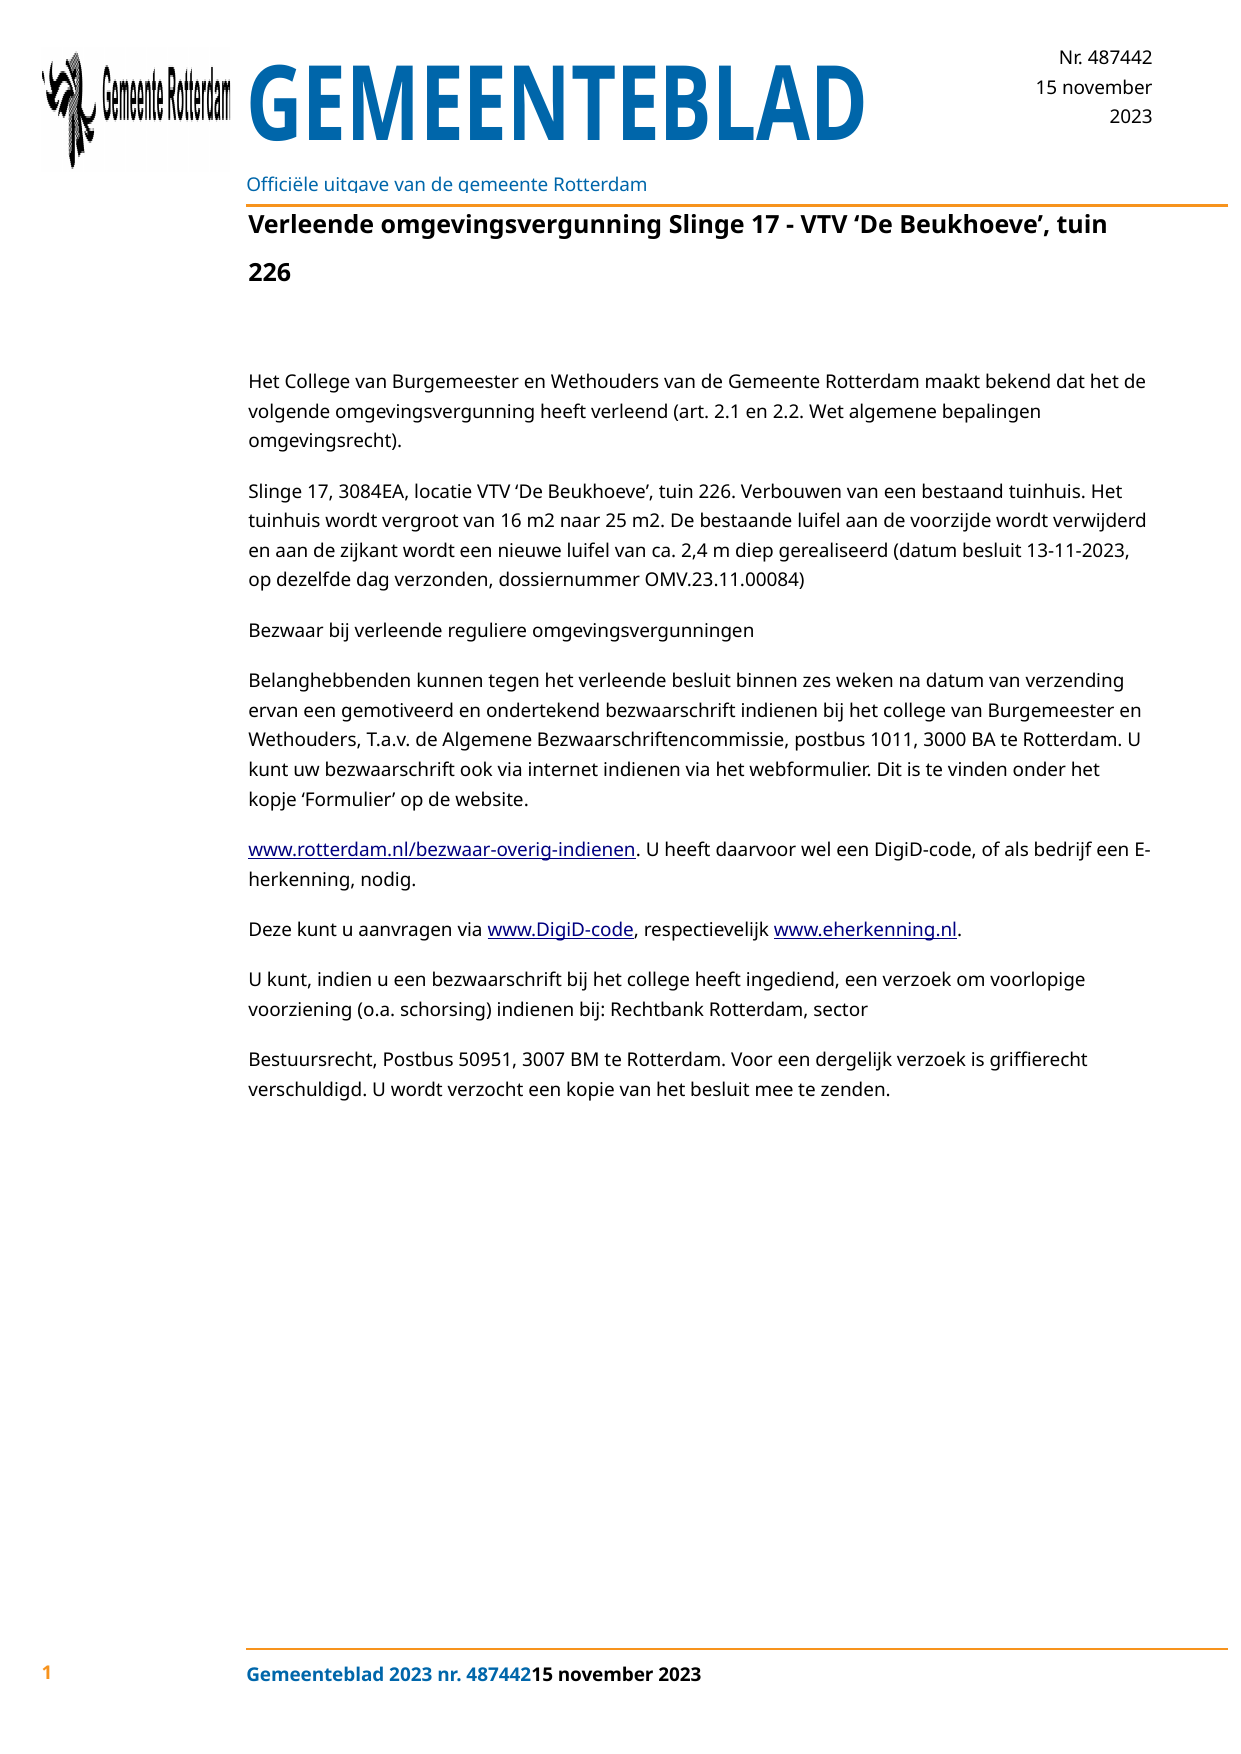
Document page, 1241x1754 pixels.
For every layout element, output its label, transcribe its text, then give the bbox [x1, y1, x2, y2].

text Verleende omgevingsvergunning Slinge 17 - VTV ‘De Beukhoeve’, tuin 226 [248, 207, 1152, 288]
text Bezwaar bij verleende reguliere omgevingsvergunningen [248, 617, 1152, 643]
text Bestuursrecht, Postbus 50951, 3007 BM te Rotterdam. Voor een dergelijk verzoek is griffierecht verschuldigd. U wordt verzocht een kopie van het besluit mee te zenden. [248, 1047, 1152, 1102]
text Deze kunt u aanvragen via www.DigiD-code, respectievelijk www.eherkenning.nl. [248, 916, 1152, 942]
picture [41, 47, 231, 172]
text Het College van Burgemeester en Wethouders van de Gemeente Rotterdam maakt bekend dat het de volgende omgevingsvergunning heeft verleend (art. 2.1 en 2.2. Wet algemene bepalingen omgevingsrecht). [248, 368, 1152, 453]
text U kunt, indien u een bezwaarschrift bij het college heeft ingediend, een verzoek om voorlopige voorziening (o.a. schorsing) indienen bij: Rechtbank Rotterdam, sector [248, 967, 1152, 1022]
text Slinge 17, 3084EA, locatie VTV ‘De Beukhoeve’, tuin 226. Verbouwen van een bestaand tuinhuis. Het tuinhuis wordt vergroot van 16 m2 naar 25 m2. De bestaande luifel aan de voorzijde wordt verwijderd en aan de zijkant wordt een nieuwe luifel van ca. 2,4 m diep gerealiseerd (datum besluit 13-11-2023, op dezelfde dag verzonden, dossiernummer OMV.23.11.00084) [248, 478, 1152, 592]
text Belanghebbenden kunnen tegen het verleende besluit binnen zes weken na datum van verzending ervan een gemotiveerd en ondertekend bezwaarschrift indienen bij het college van Burgemeester en Wethouders, T.a.v. de Algemene Bezwaarschriftencommissie, postbus 1011, 3000 BA te Rotterdam. U kunt uw bezwaarschrift ook via internet indienen via het webformulier. Dit is te vinden onder het kopje ‘Formulier’ op de website. [248, 667, 1152, 812]
text www.rotterdam.nl/bezwaar-overig-indienen. U heeft daarvoor wel een DigiD-code, of als bedrijf een E-herkenning, nodig. [248, 836, 1152, 892]
